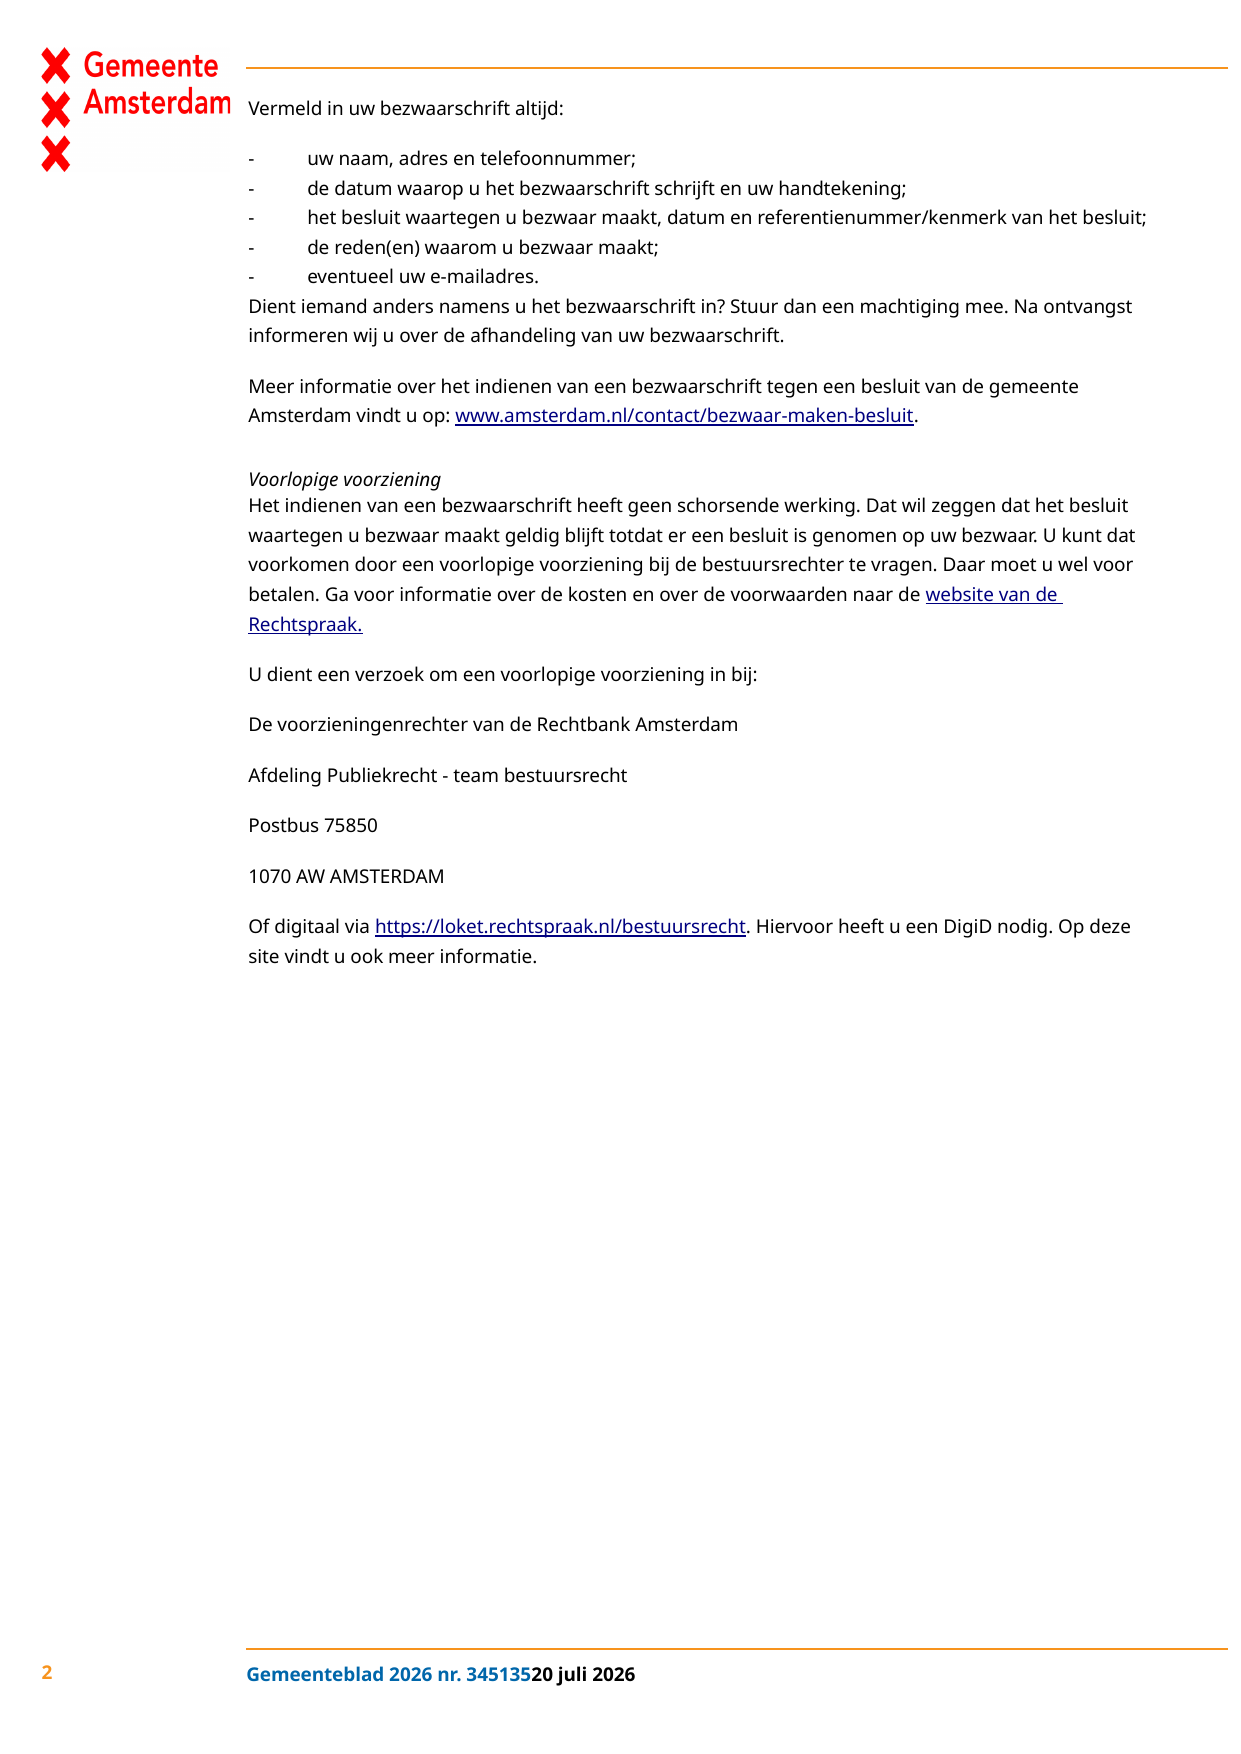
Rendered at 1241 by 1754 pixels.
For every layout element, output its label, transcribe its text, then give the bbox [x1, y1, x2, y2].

list uw naam, adres en telefoonnummer; [248, 145, 1152, 171]
text De voorzieningenrechter van de Rechtbank Amsterdam [248, 712, 1152, 737]
text U dient een verzoek om een voorlopige voorziening in bij: [248, 661, 1152, 687]
list de datum waarop u het bezwaarschrift schrijft en uw handtekening; [248, 175, 1152, 201]
text Afdeling Publiekrecht - team bestuursrecht [248, 762, 1152, 788]
text Voorlopige voorziening [248, 467, 1152, 492]
text Het indienen van een bezwaarschrift heeft geen schorsende werking. Dat wil zeggen dat het besluit waartegen u bezwaar maakt geldig blijft totdat er een besluit is genomen op uw bezwaar. U kunt dat voorkomen door een voorlopige voorziening bij de bestuursrechter te vragen. Daar moet u wel voor betalen. Ga voor informatie over de kosten en over de voorwaarden naar de website van de Rechtspraak. [248, 492, 1152, 636]
text Vermeld in uw bezwaarschrift altijd: [248, 95, 1152, 121]
text Postbus 75850 [248, 812, 1152, 838]
text Of digitaal via https://loket.rechtspraak.nl/bestuursrecht. Hiervoor heeft u een DigiD nodig. Op deze site vindt u ook meer informatie. [248, 913, 1152, 968]
text Dient iemand anders namens u het bezwaarschrift in? Stuur dan een machtiging mee. Na ontvangst informeren wij u over de afhandeling van uw bezwaarschrift. [248, 293, 1152, 348]
list eventueel uw e-mailadres. [248, 263, 1152, 289]
text 1070 AW AMSTERDAM [248, 863, 1152, 888]
text Meer informatie over het indienen van een bezwaarschrift tegen een besluit van de gemeente Amsterdam vindt u op: www.amsterdam.nl/contact/bezwaar-maken-besluit. [248, 373, 1152, 428]
list de reden(en) waarom u bezwaar maakt; [248, 234, 1152, 260]
picture [41, 47, 231, 172]
list het besluit waartegen u bezwaar maakt, datum en referentienummer/kenmerk van het besluit; [248, 204, 1152, 230]
